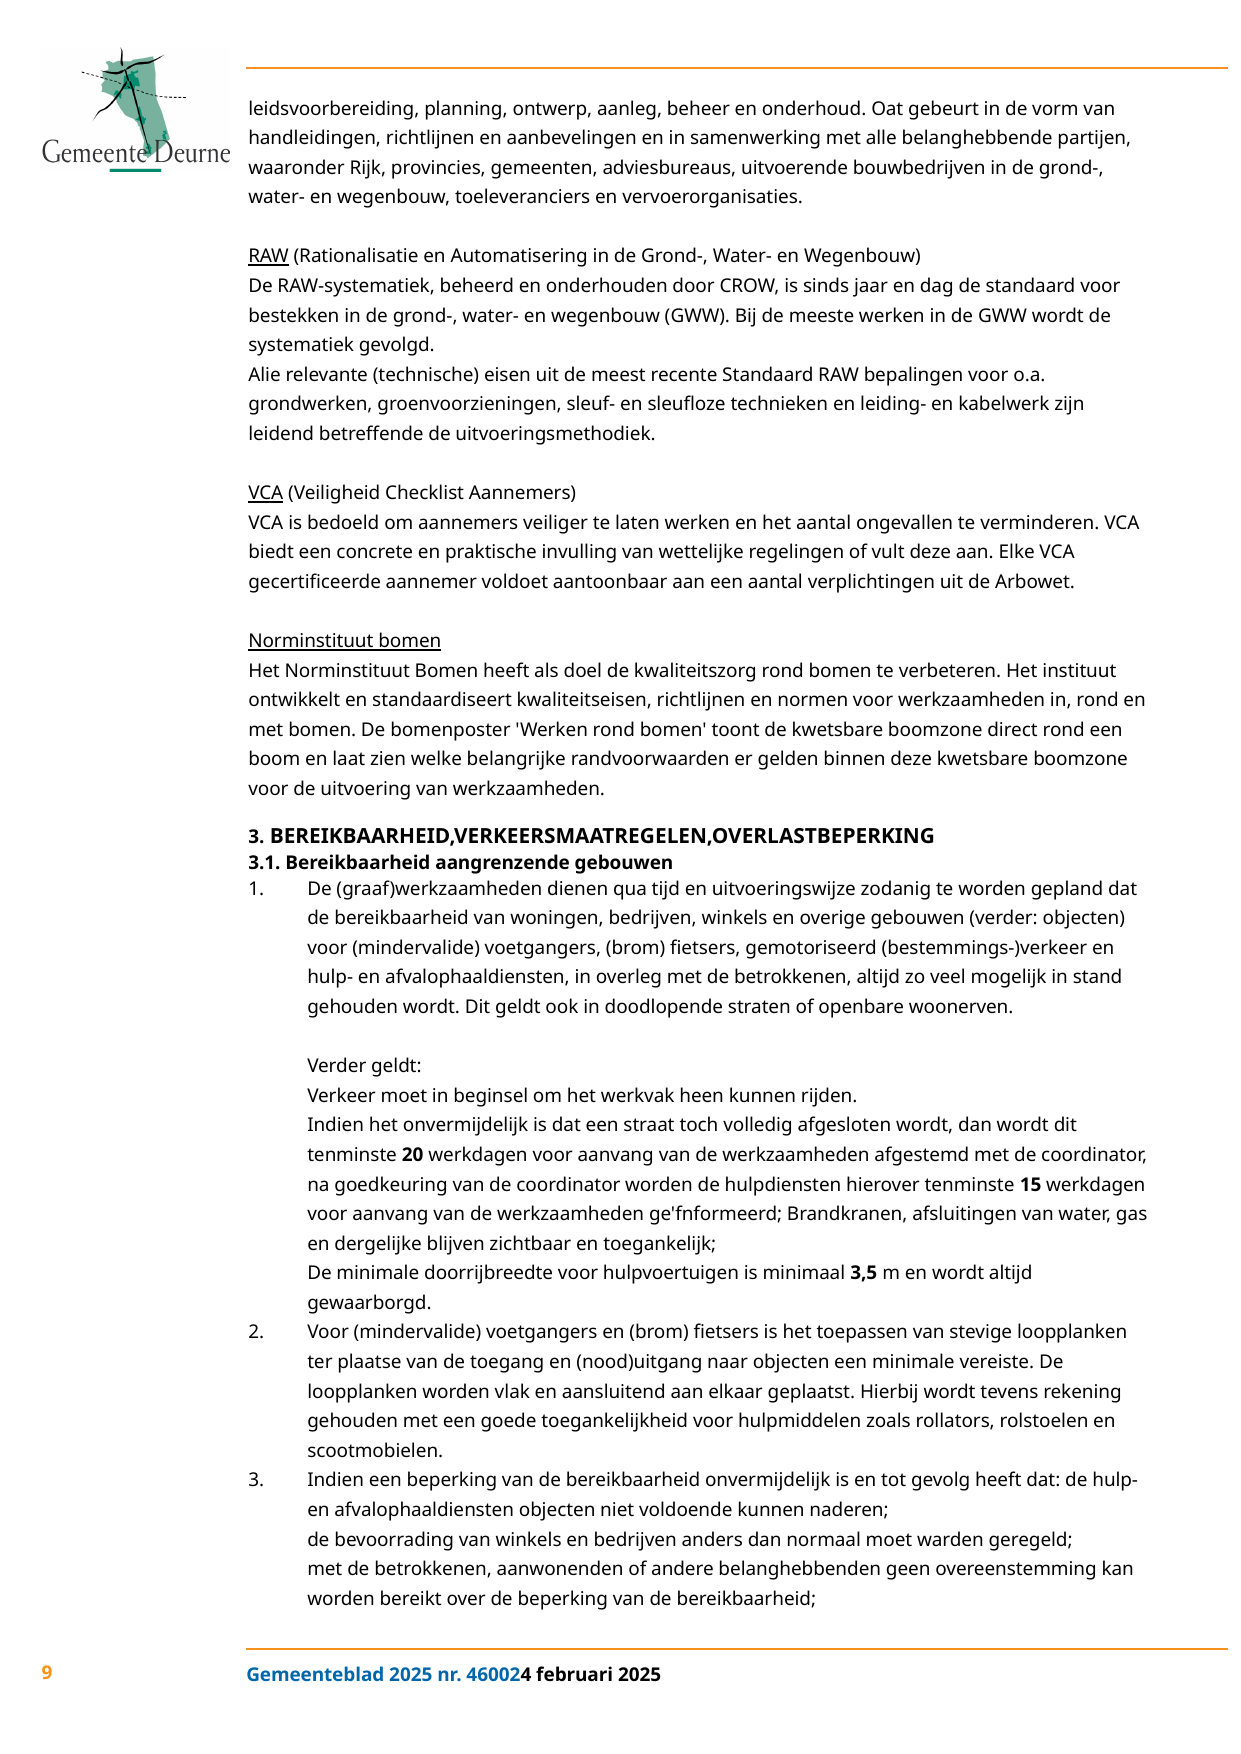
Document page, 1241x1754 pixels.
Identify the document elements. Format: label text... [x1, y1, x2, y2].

text Het Norminstituut Bomen heeft als doel de kwaliteitszorg rond bomen te verbeteren. Het instituut ontwikkelt en standaardiseert kwaliteitseisen, richtlijnen en normen voor werkzaamheden in, rond en met bomen. De bomenposter 'Werken rond bomen' toont de kwetsbare boomzone direct rond een boom en laat zien welke belangrijke randvoorwaarden er gelden binnen deze kwetsbare boomzone voor de uitvoering van werkzaamheden. [248, 657, 1152, 801]
list De (graaf)werkzaamheden dienen qua tijd en uitvoeringswijze zodanig te worden gepland dat de bereikbaarheid van woningen, bedrijven, winkels en overige gebouwen (verder: objecten) voor (mindervalide) voetgangers, (brom) fietsers, gemotoriseerd (bestemmings-)verkeer en hulp- en afvalophaaldiensten, in overleg met de betrokkenen, altijd zo veel mogelijk in stand gehouden wordt. Dit geldt ook in doodlopende straten of openbare woonerven. [248, 875, 1152, 1019]
list Indien een beperking van de bereikbaarheid onvermijdelijk is en tot gevolg heeft dat: de hulp- en afvalophaaldiensten objecten niet voldoende kunnen naderen; [248, 1467, 1152, 1522]
picture [41, 47, 231, 172]
list Verkeer moet in beginsel om het werkvak heen kunnen rijden. [248, 1082, 1152, 1108]
text VCA is bedoeld om aannemers veiliger te laten werken en het aantal ongevallen te verminderen. VCA biedt een concrete en praktische invulling van wettelijke regelingen of vult deze aan. Elke VCA gecertificeerde aannemer voldoet aantoonbaar aan een aantal verplichtingen uit de Arbowet. [248, 509, 1152, 594]
text De RAW-systematiek, beheerd en onderhouden door CROW, is sinds jaar en dag de standaard voor bestekken in de grond-, water- en wegenbouw (GWW). Bij de meeste werken in de GWW wordt de systematiek gevolgd. [248, 272, 1152, 357]
list de bevoorrading van winkels en bedrijven anders dan normaal moet warden geregeld; [248, 1526, 1152, 1552]
text Alie relevante (technische) eisen uit de meest recente Standaard RAW bepalingen voor o.a. grondwerken, groenvoorzieningen, sleuf- en sleufloze technieken en leiding- en kabelwerk zijn leidend betreffende de uitvoeringsmethodiek. [248, 361, 1152, 446]
list De minimale doorrijbreedte voor hulpvoertuigen is minimaal 3,5 m en wordt altijd gewaarborgd. [248, 1259, 1152, 1315]
text VCA (Veiligheid Checklist Aannemers) [248, 479, 1152, 505]
text leidsvoorbereiding, planning, ontwerp, aanleg, beheer en onderhoud. Oat gebeurt in de vorm van handleidingen, richtlijnen en aanbevelingen en in samenwerking met alle belanghebbende partijen, waaronder Rijk, provincies, gemeenten, adviesbureaus, uitvoerende bouwbedrijven in de grond-, water- en wegenbouw, toeleveranciers en vervoerorganisaties. [248, 95, 1152, 209]
list Indien het onvermijdelijk is dat een straat toch volledig afgesloten wordt, dan wordt dit tenminste 20 werkdagen voor aanvang van de werkzaamheden afgestemd met de coordinator, na goedkeuring van de coordinator worden de hulpdiensten hierover tenminste 15 werkdagen voor aanvang van de werkzaamheden ge'fnformeerd; Brandkranen, afsluitingen van water, gas en dergelijke blijven zichtbaar en toegankelijk; [248, 1112, 1152, 1256]
text 3.1. Bereikbaarheid aangrenzende gebouwen [248, 849, 1152, 875]
list Verder geldt: [248, 1052, 1152, 1078]
text 3. BEREIKBAARHEID,VERKEERSMAATREGELEN,OVERLASTBEPERKING [248, 821, 1152, 849]
list met de betrokkenen, aanwonenden of andere belanghebbenden geen overeenstemming kan worden bereikt over de beperking van de bereikbaarheid; [248, 1555, 1152, 1611]
text Norminstituut bomen [248, 627, 1152, 653]
text RAW (Rationalisatie en Automatisering in de Grond-, Water- en Wegenbouw) [248, 243, 1152, 268]
list Voor (mindervalide) voetgangers en (brom) fietsers is het toepassen van stevige loopplanken ter plaatse van de toegang en (nood)uitgang naar objecten een minimale vereiste. De loopplanken worden vlak en aansluitend aan elkaar geplaatst. Hierbij wordt tevens rekening gehouden met een goede toegankelijkheid voor hulpmiddelen zoals rollators, rolstoelen en scootmobielen. [248, 1319, 1152, 1463]
